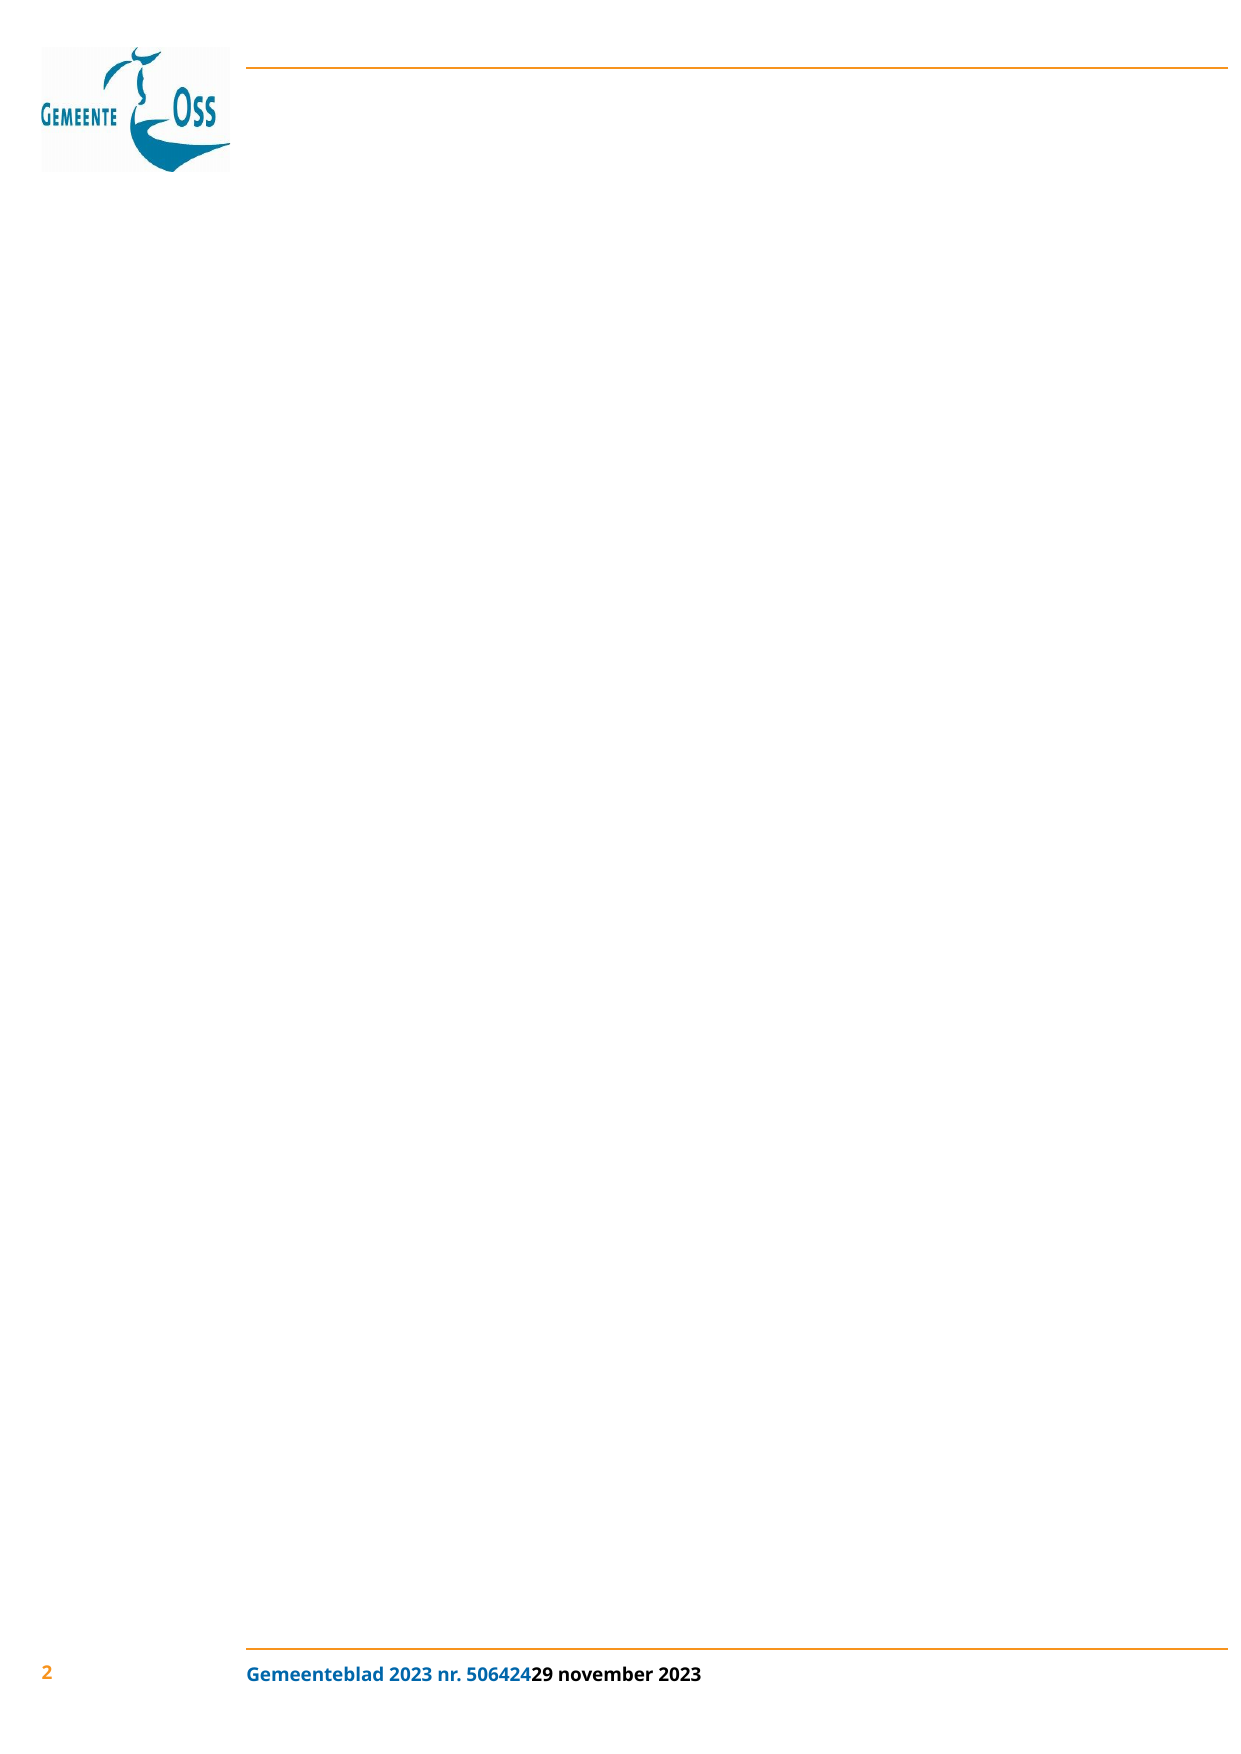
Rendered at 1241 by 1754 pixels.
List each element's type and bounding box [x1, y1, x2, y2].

picture [41, 47, 231, 172]
